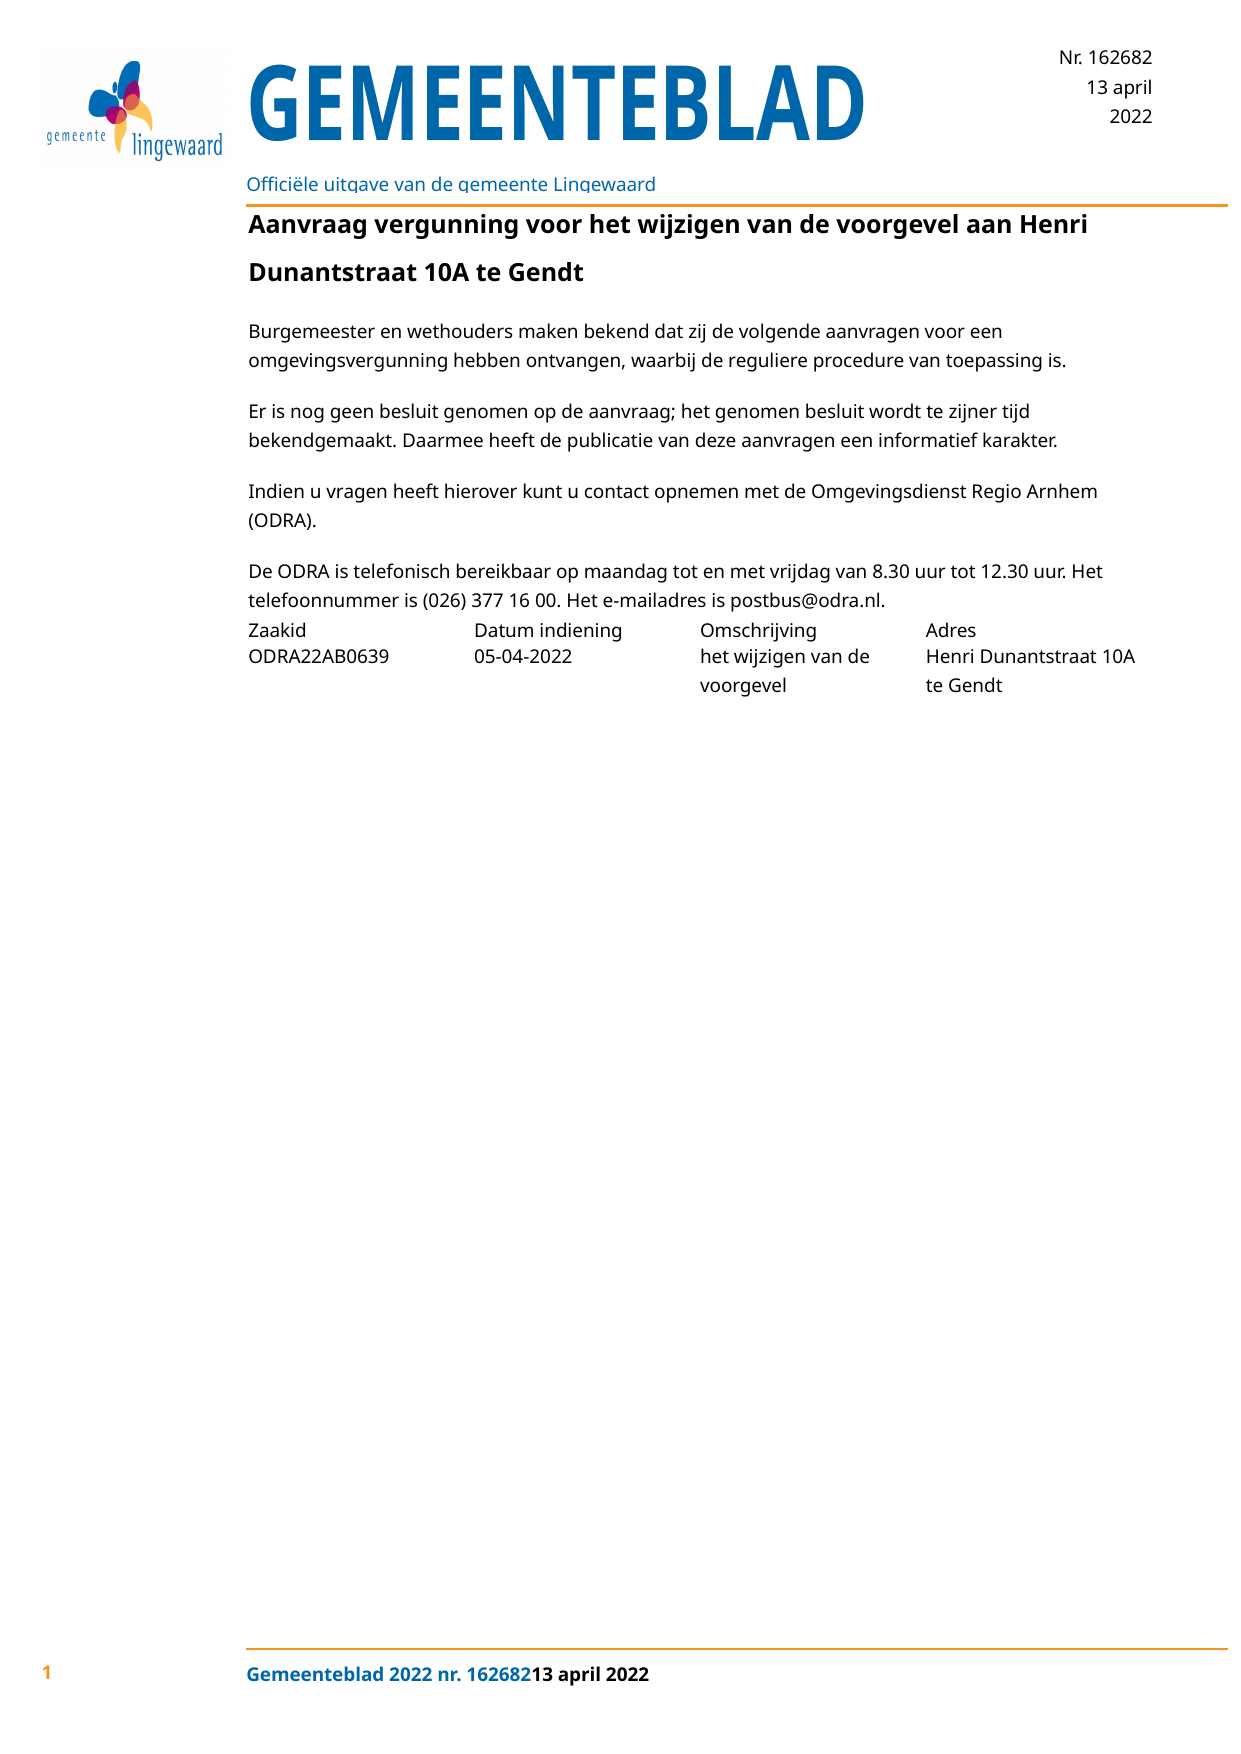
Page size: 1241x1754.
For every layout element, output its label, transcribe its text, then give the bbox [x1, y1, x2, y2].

text De ODRA is telefonisch bereikbaar op maandag tot en met vrijdag van 8.30 uur tot 12.30 uur. Het telefoonnummer is (026) 377 16 00. Het e-mailadres is postbus@odra.nl. [248, 558, 1152, 613]
text Er is nog geen besluit genomen op de aanvraag; het genomen besluit wordt te zijner tijd bekendgemaakt. Daarmee heeft de publicatie van deze aanvragen een informatief karakter. [248, 398, 1152, 453]
table_cell 05-04-2022 [474, 643, 700, 698]
table_header Zaakid [248, 617, 474, 643]
text Aanvraag vergunning voor het wijzigen van de voorgevel aan Henri Dunantstraat 10A te Gendt [248, 207, 1152, 288]
text Burgemeester en wethouders maken bekend dat zij de volgende aanvragen voor een omgevingsvergunning hebben ontvangen, waarbij de reguliere procedure van toepassing is. [248, 318, 1152, 373]
table_cell Henri Dunantstraat 10A te Gendt [926, 643, 1152, 698]
text Indien u vragen heeft hierover kunt u contact opnemen met de Omgevingsdienst Regio Arnhem (ODRA). [248, 478, 1152, 533]
picture [41, 47, 231, 172]
table_cell het wijzigen van de voorgevel [700, 643, 926, 698]
table_header Omschrijving [700, 617, 926, 643]
table_header Datum indiening [474, 617, 700, 643]
table_cell ODRA22AB0639 [248, 643, 474, 698]
table_header Adres [926, 617, 1152, 643]
